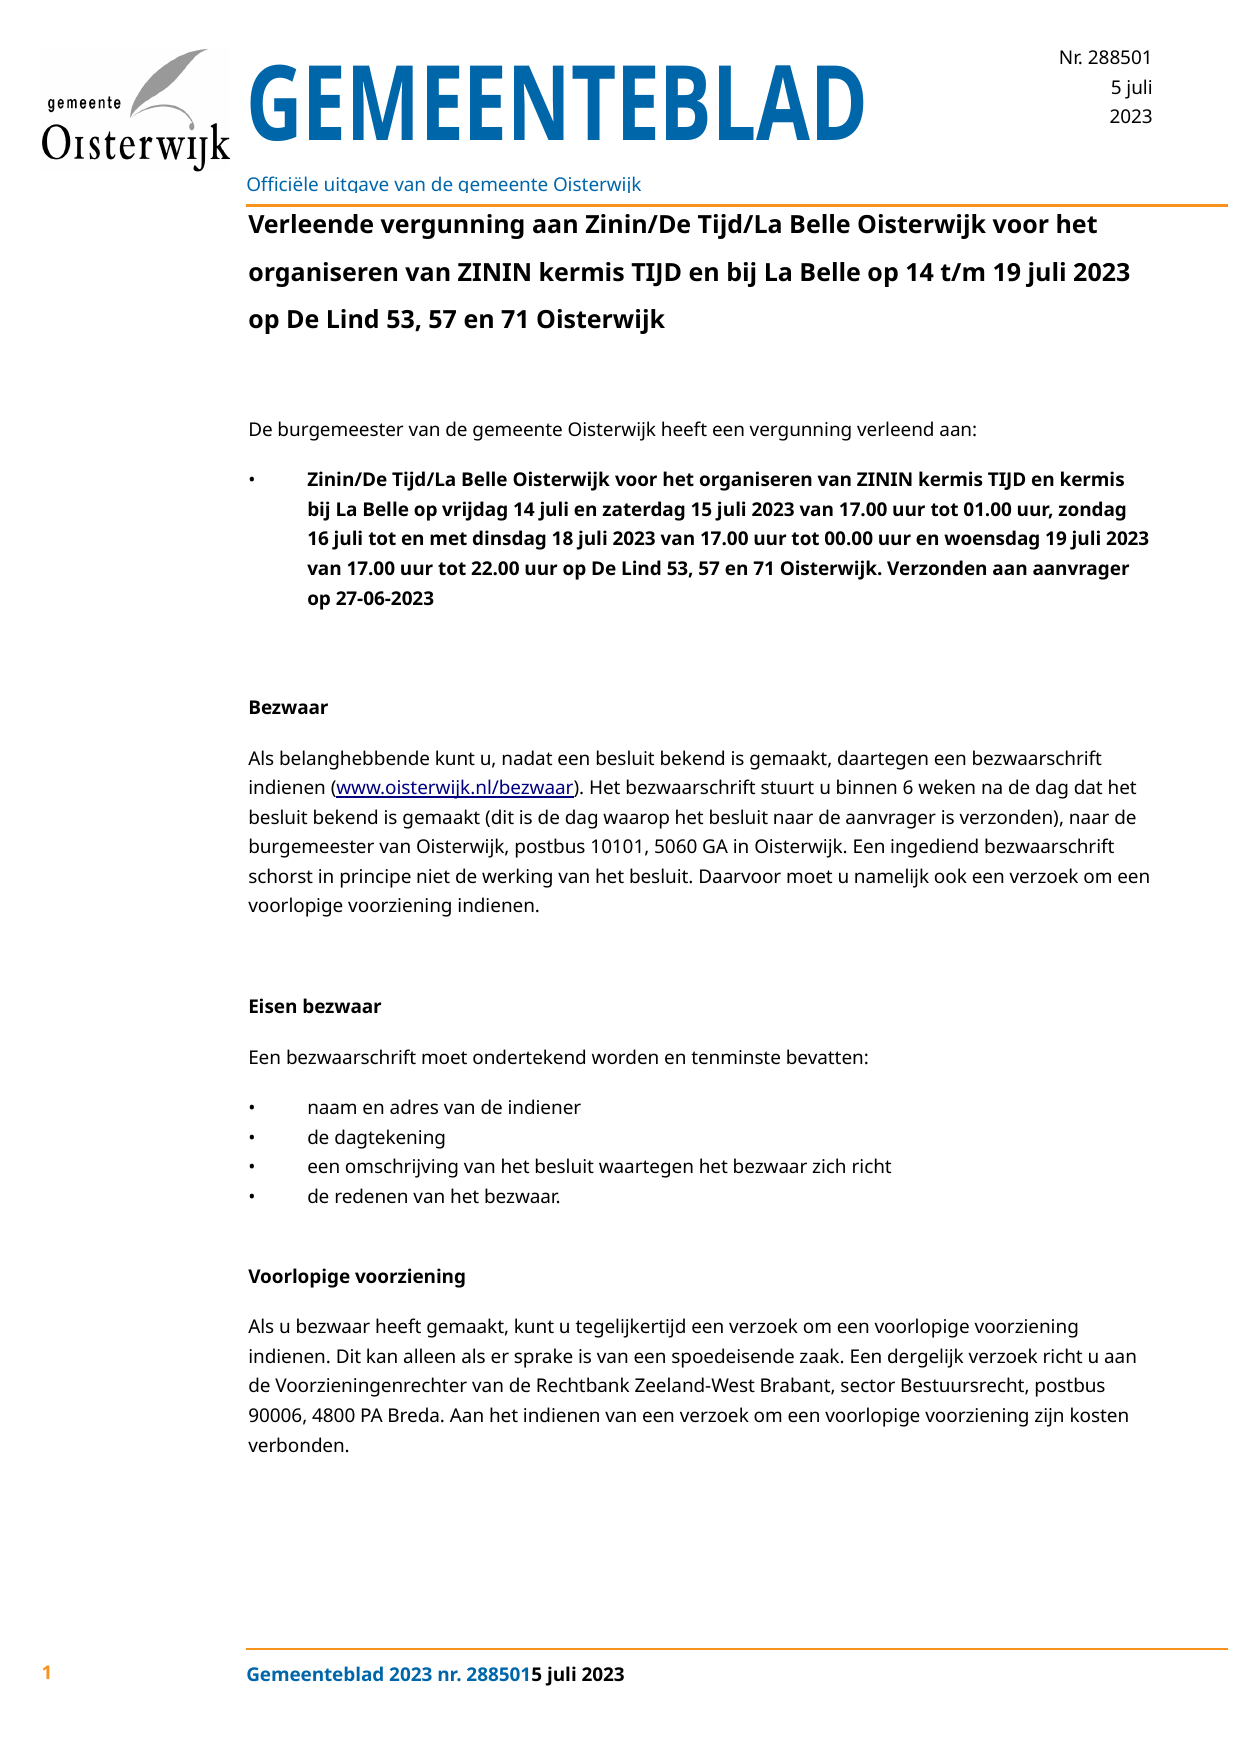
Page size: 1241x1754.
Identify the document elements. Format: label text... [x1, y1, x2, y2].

list naam en adres van de indiener [248, 1094, 1152, 1120]
text Als belanghebbende kunt u, nadat een besluit bekend is gemaakt, daartegen een bezwaarschrift indienen (www.oisterwijk.nl/bezwaar). Het bezwaarschrift stuurt u binnen 6 weken na de dag dat het besluit bekend is gemaakt (dit is de dag waarop het besluit naar de aanvrager is verzonden), naar de burgemeester van Oisterwijk, postbus 10101, 5060 GA in Oisterwijk. Een ingediend bezwaarschrift schorst in principe niet de werking van het besluit. Daarvoor moet u namelijk ook een verzoek om een voorlopige voorziening indienen. [248, 745, 1152, 918]
list de dagtekening [248, 1124, 1152, 1149]
text Een bezwaarschrift moet ondertekend worden en tenminste bevatten: [248, 1044, 1152, 1069]
list Zinin/De Tijd/La Belle Oisterwijk voor het organiseren van ZININ kermis TIJD en kermis bij La Belle op vrijdag 14 juli en zaterdag 15 juli 2023 van 17.00 uur tot 01.00 uur, zondag 16 juli tot en met dinsdag 18 juli 2023 van 17.00 uur tot 00.00 uur en woensdag 19 juli 2023 van 17.00 uur tot 22.00 uur op De Lind 53, 57 en 71 Oisterwijk. Verzonden aan aanvrager op 27-06-2023 [248, 466, 1152, 610]
text De burgemeester van de gemeente Oisterwijk heeft een vergunning verleend aan: [248, 416, 1152, 442]
picture [41, 47, 231, 172]
list de redenen van het bezwaar. [248, 1183, 1152, 1209]
list een omschrijving van het besluit waartegen het bezwaar zich richt [248, 1153, 1152, 1179]
text Voorlopige voorziening [248, 1263, 1152, 1289]
text Verleende vergunning aan Zinin/De Tijd/La Belle Oisterwijk voor het organiseren van ZININ kermis TIJD en bij La Belle op 14 t/m 19 juli 2023 op De Lind 53, 57 en 71 Oisterwijk [248, 207, 1152, 336]
text Bezwaar [248, 694, 1152, 720]
text Als u bezwaar heeft gemaakt, kunt u tegelijkertijd een verzoek om een voorlopige voorziening indienen. Dit kan alleen als er sprake is van een spoedeisende zaak. Een dergelijk verzoek richt u aan de Voorzieningenrechter van de Rechtbank Zeeland-West Brabant, sector Bestuursrecht, postbus 90006, 4800 PA Breda. Aan het indienen van een verzoek om een voorlopige voorziening zijn kosten verbonden. [248, 1313, 1152, 1457]
text Eisen bezwaar [248, 993, 1152, 1019]
